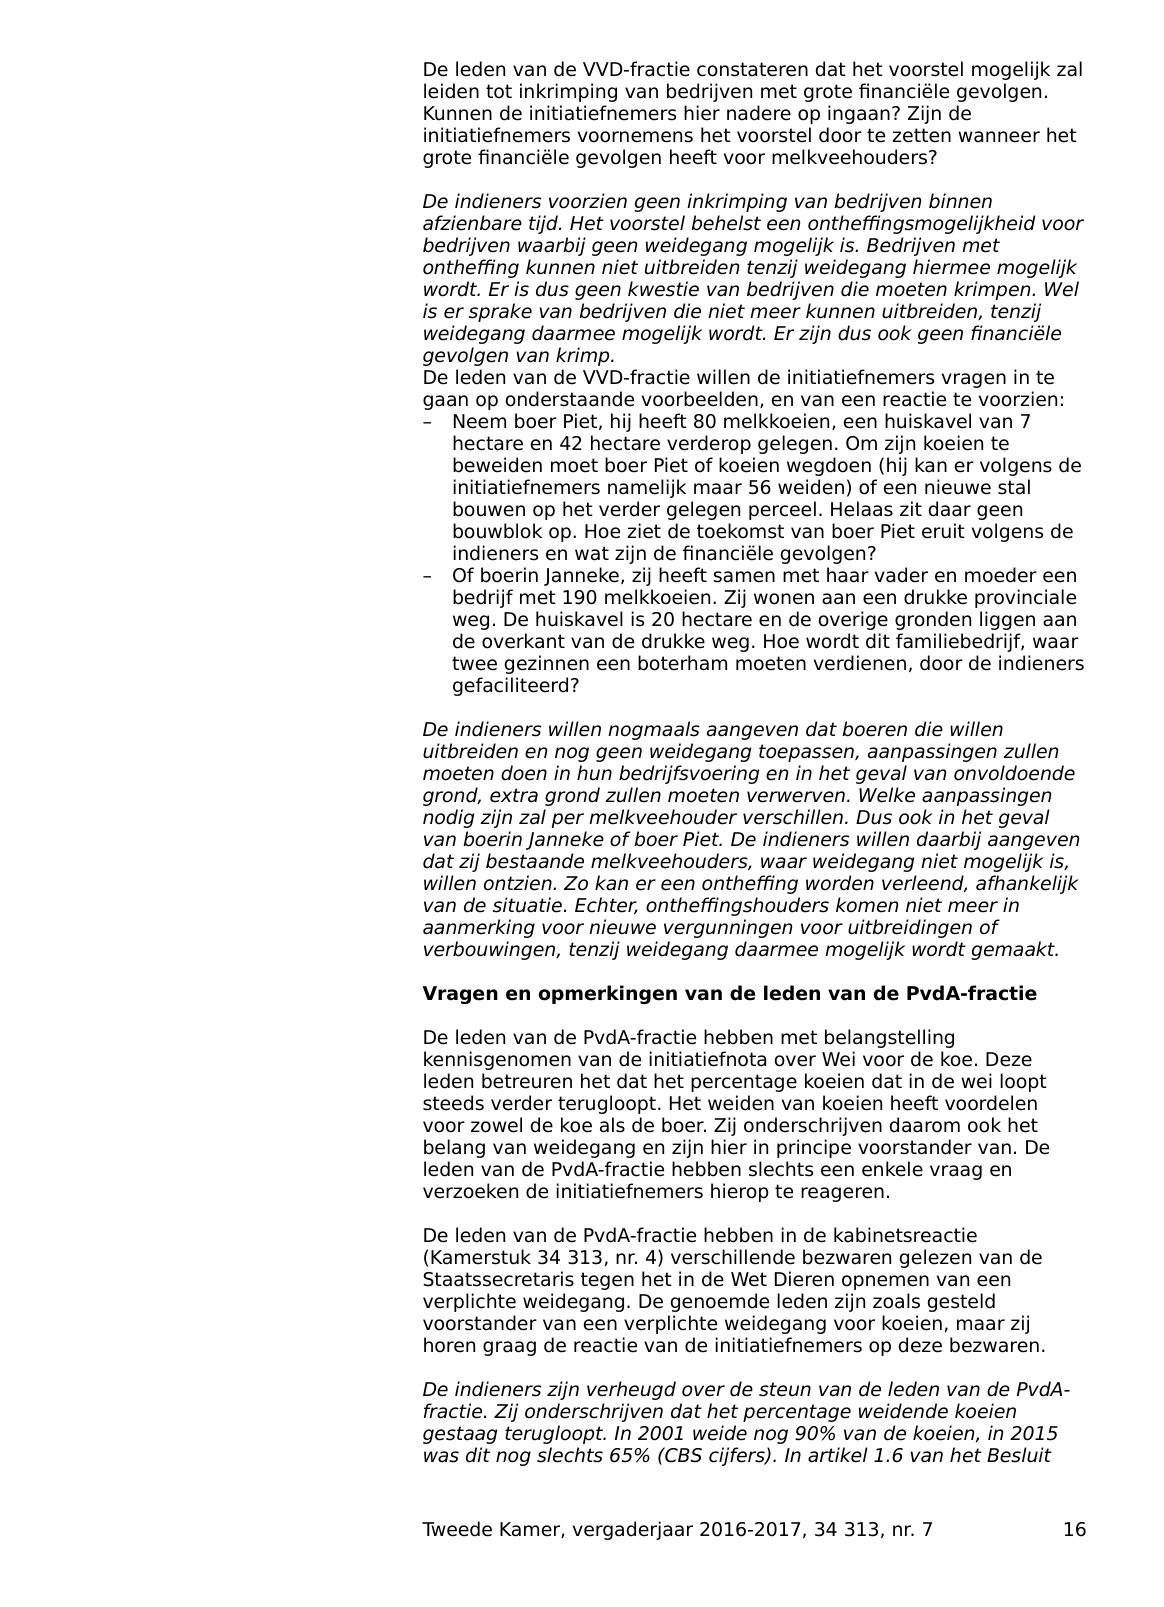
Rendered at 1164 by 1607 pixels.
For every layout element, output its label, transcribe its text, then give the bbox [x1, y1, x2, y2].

subtitle Vragen en opmerkingen van de leden van de PvdA-fractie [422, 983, 1087, 1005]
text De indieners zijn verheugd over de steun van de leden van de PvdA-fractie. Zij onderschrijven dat het percentage weidende koeien gestaag terugloopt. In 2001 weide nog 90% van de koeien, in 2015 was dit nog slechts 65% (CBS cijfers). In artikel 1.6 van het Besluit [422, 1379, 1087, 1467]
text – Neem boer Piet, hij heeft 80 melkkoeien, een huiskavel van 7 hectare en 42 hectare verderop gelegen. Om zijn koeien te beweiden moet boer Piet of koeien wegdoen (hij kan er volgens de initiatiefnemers namelijk maar 56 weiden) of een nieuwe stal bouwen op het verder gelegen perceel. Helaas zit daar geen bouwblok op. Hoe ziet de toekomst van boer Piet eruit volgens de indieners en wat zijn de financiële gevolgen? [422, 411, 1087, 565]
text – Of boerin Janneke, zij heeft samen met haar vader en moeder een bedrijf met 190 melkkoeien. Zij wonen aan een drukke provinciale weg. De huiskavel is 20 hectare en de overige gronden liggen aan de overkant van de drukke weg. Hoe wordt dit familiebedrijf, waar twee gezinnen een boterham moeten verdienen, door de indieners gefaciliteerd? [422, 565, 1087, 697]
text De leden van de VVD-fractie constateren dat het voorstel mogelijk zal leiden tot inkrimping van bedrijven met grote financiële gevolgen. Kunnen de initiatiefnemers hier nadere op ingaan? Zijn de initiatiefnemers voornemens het voorstel door te zetten wanneer het grote financiële gevolgen heeft voor melkveehouders? [422, 59, 1087, 169]
text De indieners voorzien geen inkrimping van bedrijven binnen afzienbare tijd. Het voorstel behelst een ontheffingsmogelijkheid voor bedrijven waarbij geen weidegang mogelijk is. Bedrijven met ontheffing kunnen niet uitbreiden tenzij weidegang hiermee mogelijk wordt. Er is dus geen kwestie van bedrijven die moeten krimpen. Wel is er sprake van bedrijven die niet meer kunnen uitbreiden, tenzij weidegang daarmee mogelijk wordt. Er zijn dus ook geen financiële gevolgen van krimp. [422, 191, 1087, 367]
text De leden van de PvdA-fractie hebben met belangstelling kennisgenomen van de initiatiefnota over Wei voor de koe. Deze leden betreuren het dat het percentage koeien dat in de wei loopt steeds verder terugloopt. Het weiden van koeien heeft voordelen voor zowel de koe als de boer. Zij onderschrijven daarom ook het belang van weidegang en zijn hier in principe voorstander van. De leden van de PvdA-fractie hebben slechts een enkele vraag en verzoeken de initiatiefnemers hierop te reageren. [422, 1027, 1087, 1203]
text De leden van de VVD-fractie willen de initiatiefnemers vragen in te gaan op onderstaande voorbeelden, en van een reactie te voorzien: [422, 367, 1087, 411]
text De leden van de PvdA-fractie hebben in de kabinetsreactie (Kamerstuk 34 313, nr. 4) verschillende bezwaren gelezen van de Staatssecretaris tegen het in de Wet Dieren opnemen van een verplichte weidegang. De genoemde leden zijn zoals gesteld voorstander van een verplichte weidegang voor koeien, maar zij horen graag de reactie van de initiatiefnemers op deze bezwaren. [422, 1225, 1087, 1357]
text De indieners willen nogmaals aangeven dat boeren die willen uitbreiden en nog geen weidegang toepassen, aanpassingen zullen moeten doen in hun bedrijfsvoering en in het geval van onvoldoende grond, extra grond zullen moeten verwerven. Welke aanpassingen nodig zijn zal per melkveehouder verschillen. Dus ook in het geval van boerin Janneke of boer Piet. De indieners willen daarbij aangeven dat zij bestaande melkveehouders, waar weidegang niet mogelijk is, willen ontzien. Zo kan er een ontheffing worden verleend, afhankelijk van de situatie. Echter, ontheffingshouders komen niet meer in aanmerking voor nieuwe vergunningen voor uitbreidingen of verbouwingen, tenzij weidegang daarmee mogelijk wordt gemaakt. [422, 719, 1087, 961]
